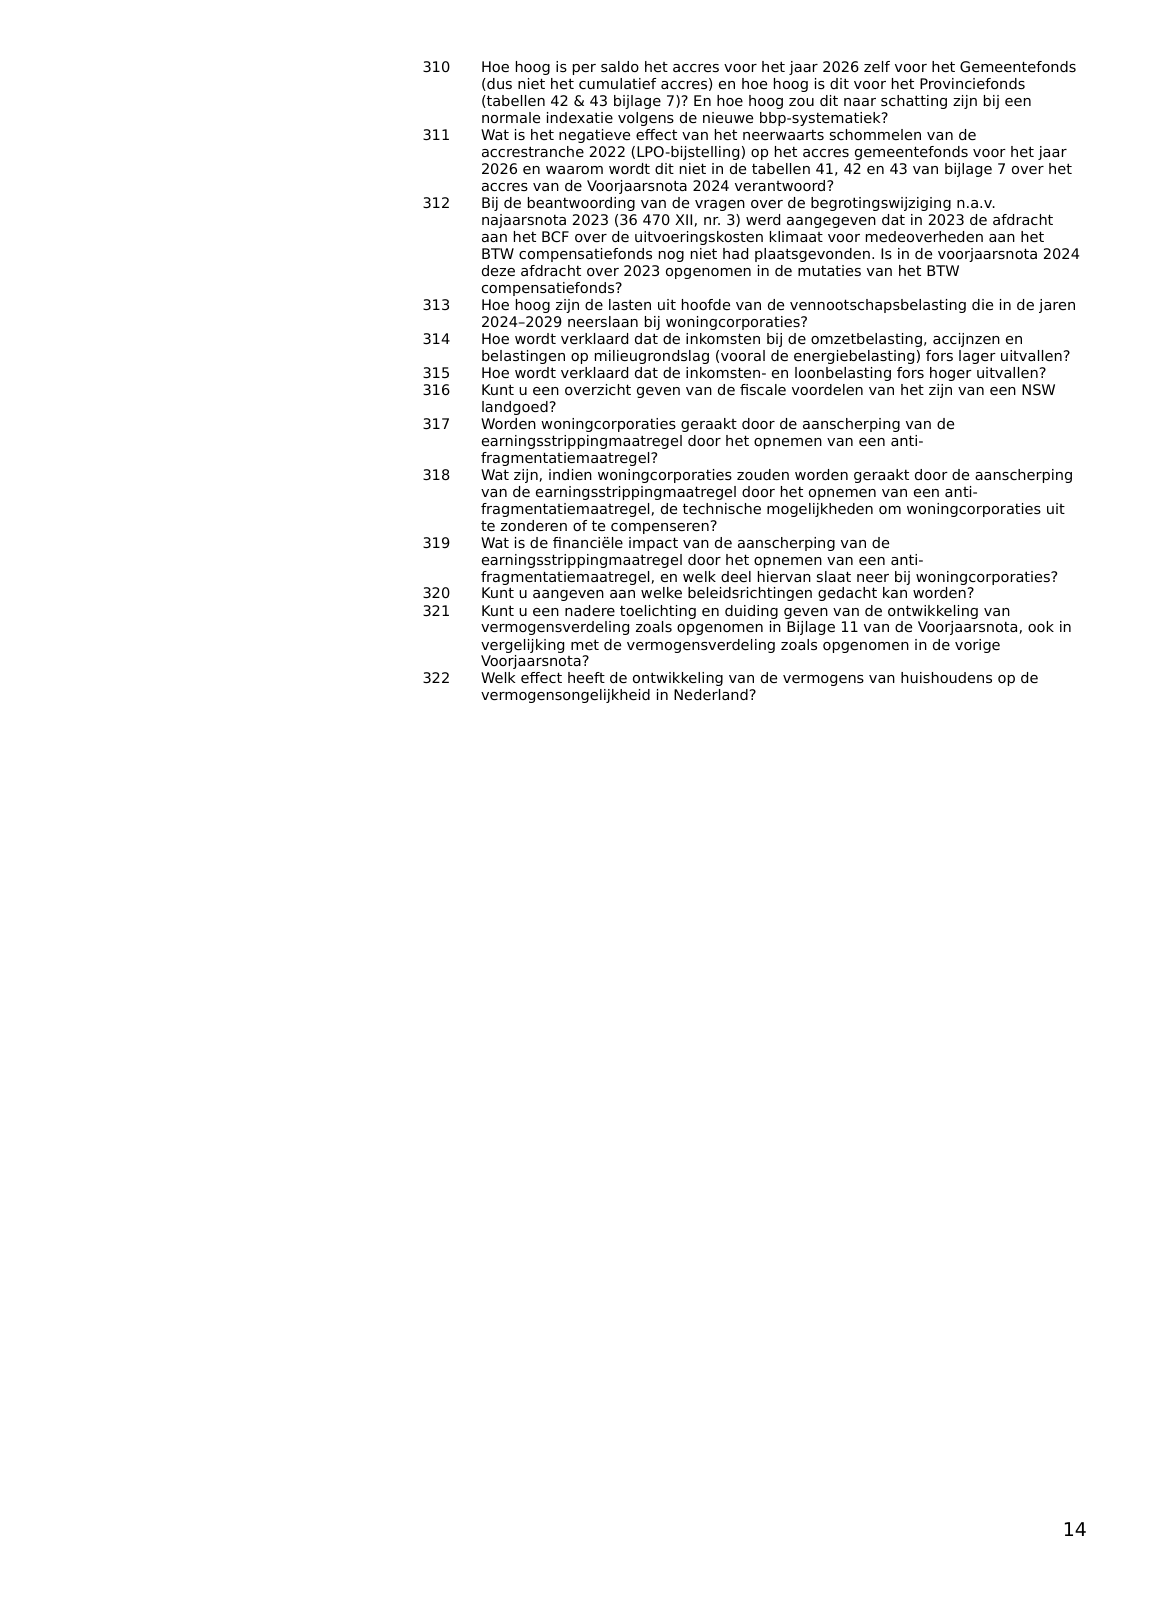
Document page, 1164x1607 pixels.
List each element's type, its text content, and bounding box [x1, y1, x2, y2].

table_cell 321 [422, 603, 475, 670]
table_cell Kunt u een overzicht geven van de fiscale voordelen van het zijn van een NSW landgoed? [475, 382, 1087, 416]
table_cell Wat is het negatieve effect van het neerwaarts schommelen van de accrestranche 2022 (LPO-bijstelling) op het accres gemeentefonds voor het jaar 2026 en waarom wordt dit niet in de tabellen 41, 42 en 43 van bijlage 7 over het accres van de Voorjaarsnota 2024 verantwoord? [475, 127, 1087, 195]
table_cell Wat is de financiële impact van de aanscherping van de earningsstrippingmaatregel door het opnemen van een anti-fragmentatiemaatregel, en welk deel hiervan slaat neer bij woningcorporaties? [475, 535, 1087, 585]
table_cell 317 [422, 416, 475, 467]
table_cell Worden woningcorporaties geraakt door de aanscherping van de earningsstrippingmaatregel door het opnemen van een anti-fragmentatiemaatregel? [475, 416, 1087, 467]
table_cell 320 [422, 585, 475, 602]
table_cell Welk effect heeft de ontwikkeling van de vermogens van huishoudens op de vermogensongelijkheid in Nederland? [475, 670, 1087, 704]
table_cell 316 [422, 382, 475, 416]
table_cell Wat zijn, indien woningcorporaties zouden worden geraakt door de aanscherping van de earningsstrippingmaatregel door het opnemen van een anti-fragmentatiemaatregel, de technische mogelijkheden om woningcorporaties uit te zonderen of te compenseren? [475, 467, 1087, 534]
table_cell 322 [422, 670, 475, 704]
table_cell Hoe hoog is per saldo het accres voor het jaar 2026 zelf voor het Gemeentefonds (dus niet het cumulatief accres) en hoe hoog is dit voor het Provinciefonds (tabellen 42 & 43 bijlage 7)? En hoe hoog zou dit naar schatting zijn bij een normale indexatie volgens de nieuwe bbp-systematiek? [475, 59, 1087, 127]
table_cell 315 [422, 365, 475, 382]
table_cell 318 [422, 467, 475, 534]
table_cell 319 [422, 535, 475, 585]
table_cell 313 [422, 297, 475, 331]
table_cell 311 [422, 127, 475, 195]
table_cell 314 [422, 331, 475, 365]
table_cell 312 [422, 195, 475, 297]
table_cell 310 [422, 59, 475, 127]
table_cell Bij de beantwoording van de vragen over de begrotingswijziging n.a.v. najaarsnota 2023 (36 470 XII, nr. 3) werd aangegeven dat in 2023 de afdracht aan het BCF over de uitvoeringskosten klimaat voor medeoverheden aan het BTW compensatiefonds nog niet had plaatsgevonden. Is in de voorjaarsnota 2024 deze afdracht over 2023 opgenomen in de mutaties van het BTW compensatiefonds? [475, 195, 1087, 297]
table_cell Hoe hoog zijn de lasten uit hoofde van de vennootschapsbelasting die in de jaren 2024–2029 neerslaan bij woningcorporaties? [475, 297, 1087, 331]
table_cell Kunt u aangeven aan welke beleidsrichtingen gedacht kan worden? [475, 585, 1087, 602]
table_cell Hoe wordt verklaard dat de inkomsten- en loonbelasting fors hoger uitvallen? [475, 365, 1087, 382]
table_cell Hoe wordt verklaard dat de inkomsten bij de omzetbelasting, accijnzen en belastingen op milieugrondslag (vooral de energiebelasting) fors lager uitvallen? [475, 331, 1087, 365]
table_cell Kunt u een nadere toelichting en duiding geven van de ontwikkeling van vermogensverdeling zoals opgenomen in Bijlage 11 van de Voorjaarsnota, ook in vergelijking met de vermogensverdeling zoals opgenomen in de vorige Voorjaarsnota? [475, 603, 1087, 670]
